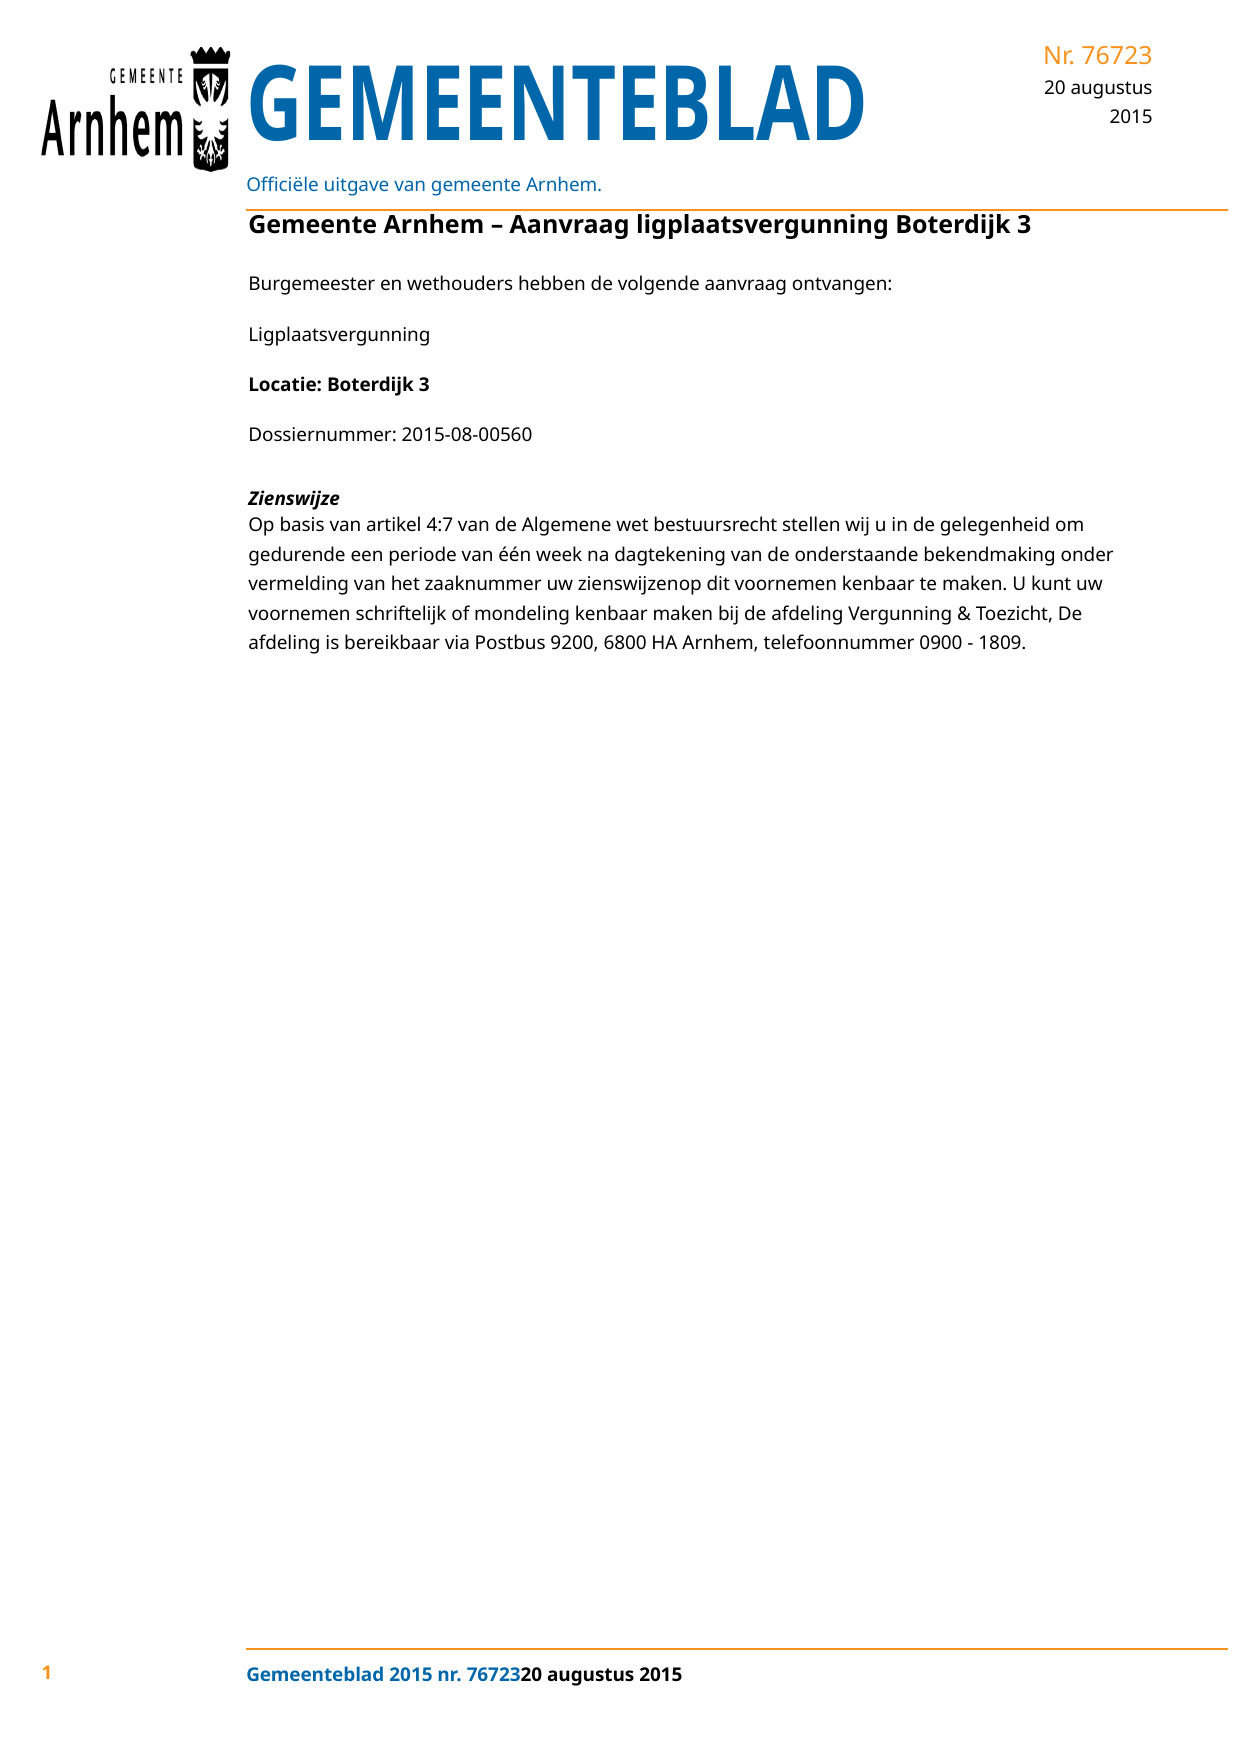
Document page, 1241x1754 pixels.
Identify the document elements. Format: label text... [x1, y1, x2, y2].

text Gemeente Arnhem – Aanvraag ligplaatsvergunning Boterdijk 3 [248, 211, 1152, 241]
text Op basis van artikel 4:7 van de Algemene wet bestuursrecht stellen wij u in de gelegenheid om gedurende een periode van één week na dagtekening van de onderstaande bekendmaking onder vermelding van het zaaknummer uw zienswijzenop dit voornemen kenbaar te maken. U kunt uw voornemen schriftelijk of mondeling kenbaar maken bij de afdeling Vergunning & Toezicht, De afdeling is bereikbaar via Postbus 9200, 6800 HA Arnhem, telefoonnummer 0900 - 1809. [248, 511, 1152, 655]
text Zienswijze [248, 486, 1152, 511]
text Ligplaatsvergunning [248, 321, 1152, 346]
text Dossiernummer: 2015-08-00560 [248, 422, 1152, 447]
picture [41, 47, 231, 172]
text Burgemeester en wethouders hebben de volgende aanvraag ontvangen: [248, 270, 1152, 296]
text Locatie: Boterdijk 3 [248, 371, 1152, 397]
